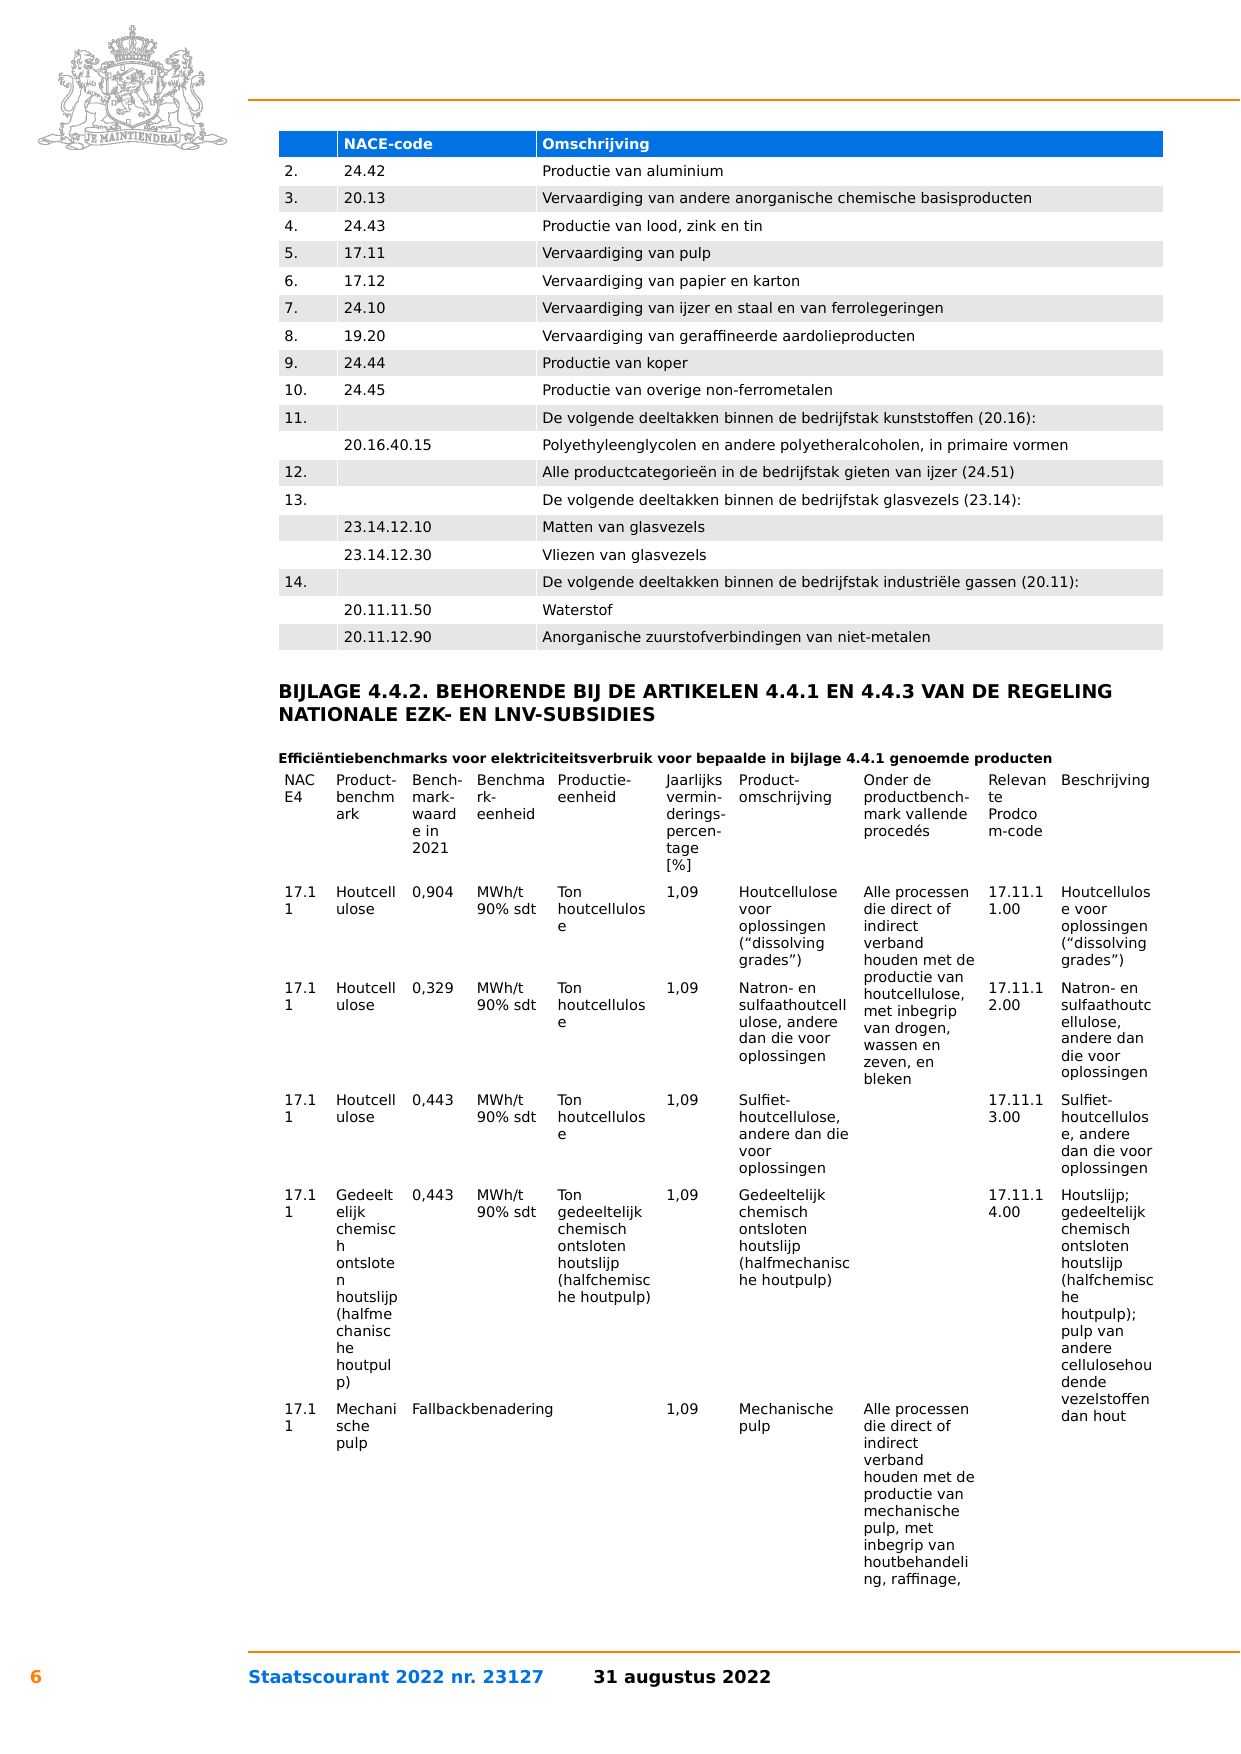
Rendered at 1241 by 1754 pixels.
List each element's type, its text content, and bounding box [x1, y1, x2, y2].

table_cell Fallbackbenadering [407, 1397, 659, 1593]
table_cell 9. [279, 350, 337, 376]
table_cell Houtcellulose [331, 1087, 406, 1181]
table_header Efficiëntiebenchmarks voor elektriciteitsverbruik voor bepaalde in bijlage 4.4.1 genoemde producten [278, 750, 1163, 766]
table_cell MWh/t 90% sdt [471, 1087, 551, 1181]
table_cell 17.11 [279, 1397, 329, 1593]
table_cell Product-benchmark [331, 767, 406, 878]
table_cell 6. [279, 268, 337, 294]
table_cell Gedeeltelijk chemisch ontsloten houtslijp (halfmechanische houtpulp) [331, 1183, 406, 1396]
table_cell 0,329 [407, 975, 470, 1086]
table_cell 24.43 [338, 213, 536, 239]
table_cell Productie van overige non-ferrometalen [537, 378, 1163, 404]
table_cell Houtcellulose voor oplossingen (“dissolving grades”) [1056, 880, 1163, 974]
table_cell 17.11.11.00 [983, 880, 1054, 974]
table_cell 17.12 [338, 268, 536, 294]
table_cell [279, 542, 337, 568]
table_cell Jaarlijks vermin-derings-percen-tage [%] [661, 767, 732, 878]
table_cell 17.11.12.00 [983, 975, 1054, 1086]
table_cell Polyethyleenglycolen en andere polyetheralcoholen, in primaire vormen [537, 432, 1163, 459]
table_cell Onder de productbench-mark vallende procedés [858, 767, 982, 878]
table_cell 8. [279, 323, 337, 349]
picture [38, 25, 227, 150]
table_cell Ton houtcellulose [552, 880, 659, 974]
table_cell [279, 432, 337, 459]
table_cell MWh/t 90% sdt [471, 975, 551, 1086]
table_cell 17.11 [279, 1087, 329, 1181]
table_cell 10. [279, 378, 337, 404]
table_cell 0,443 [407, 1087, 470, 1181]
table_cell Productie van aluminium [537, 158, 1163, 185]
table_cell 24.45 [338, 378, 536, 404]
table_cell Houtcellulose [331, 880, 406, 974]
table_cell 17.11 [279, 1183, 329, 1396]
table_cell 1,09 [661, 975, 732, 1086]
table_cell Ton houtcellulose [552, 1087, 659, 1181]
table_cell NACE4 [279, 767, 329, 878]
table_cell 1,09 [661, 1397, 732, 1593]
table_cell [279, 597, 337, 623]
table_cell 3. [279, 186, 337, 212]
table_cell De volgende deeltakken binnen de bedrijfstak kunststoffen (20.16): [537, 405, 1163, 431]
table_cell 17.11.14.00 [983, 1183, 1054, 1593]
table_header Omschrijving [537, 131, 1163, 157]
table_cell 20.13 [338, 186, 536, 212]
table_cell Mechanische pulp [331, 1397, 406, 1593]
table_cell Natron- en sulfaathoutcellulose, andere dan die voor oplossingen [1056, 975, 1163, 1086]
table_cell 12. [279, 460, 337, 486]
table_cell Vervaardiging van geraffineerde aardolieproducten [537, 323, 1163, 349]
table_cell 24.42 [338, 158, 536, 185]
table_cell 5. [279, 241, 337, 267]
table_cell Matten van glasvezels [537, 515, 1163, 541]
table_cell [338, 460, 536, 486]
table_cell 20.11.11.50 [338, 597, 536, 623]
table_cell 7. [279, 295, 337, 322]
table_cell Productie-eenheid [552, 767, 659, 878]
table_cell Benchmark-eenheid [471, 767, 551, 878]
table_cell 17.11 [279, 975, 329, 1086]
table_cell 20.16.40.15 [338, 432, 536, 459]
table_cell Productie van lood, zink en tin [537, 213, 1163, 239]
table_cell De volgende deeltakken binnen de bedrijfstak industriële gassen (20.11): [537, 569, 1163, 596]
table_cell Beschrijving [1056, 767, 1163, 878]
table_cell [279, 624, 337, 650]
table_cell Sulfiet-houtcellulose, andere dan die voor oplossingen [1056, 1087, 1163, 1181]
table_cell 19.20 [338, 323, 536, 349]
table_cell 17.11 [338, 241, 536, 267]
table_cell 2. [279, 158, 337, 185]
table_cell 13. [279, 487, 337, 513]
table_cell Houtcellulose [331, 975, 406, 1086]
table_cell Vervaardiging van ijzer en staal en van ferrolegeringen [537, 295, 1163, 322]
table_cell Alle productcategorieën in de bedrijfstak gieten van ijzer (24.51) [537, 460, 1163, 486]
table_cell Bench-mark-waarde in 2021 [407, 767, 470, 878]
table_cell Relevante Prodcom-code [983, 767, 1054, 878]
table_cell MWh/t 90% sdt [471, 1183, 551, 1396]
table_cell De volgende deeltakken binnen de bedrijfstak glasvezels (23.14): [537, 487, 1163, 513]
table_cell Gedeeltelijk chemisch ontsloten houtslijp (halfmechanische houtpulp) [733, 1183, 857, 1396]
table_cell Houtslijp; gedeeltelijk chemisch ontsloten houtslijp (halfchemische houtpulp); pulp van andere cellulosehoudende vezelstoffen dan hout [1056, 1183, 1163, 1593]
table_cell MWh/t 90% sdt [471, 880, 551, 974]
table_cell Ton gedeeltelijk chemisch ontsloten houtslijp (halfchemische houtpulp) [552, 1183, 659, 1396]
table_cell Vervaardiging van andere anorganische chemische basisproducten [537, 186, 1163, 212]
table_cell Productie van koper [537, 350, 1163, 376]
table_cell 1,09 [661, 880, 732, 974]
table_cell 1,09 [661, 1183, 732, 1396]
table_cell 17.11.13.00 [983, 1087, 1054, 1181]
table_cell Sulfiet-houtcellulose, andere dan die voor oplossingen [733, 1087, 857, 1181]
table_cell [279, 515, 337, 541]
subtitle BIJLAGE 4.4.2. BEHORENDE BIJ DE ARTIKELEN 4.4.1 EN 4.4.3 VAN DE REGELING NATIONALE EZK- EN LNV-SUBSIDIES [278, 681, 1163, 725]
table_cell 23.14.12.10 [338, 515, 536, 541]
table_cell Mechanische pulp [733, 1397, 857, 1593]
table_cell Ton houtcellulose [552, 975, 659, 1086]
table_cell 20.11.12.90 [338, 624, 536, 650]
table_cell Natron- en sulfaathoutcellulose, andere dan die voor oplossingen [733, 975, 857, 1086]
table_cell Alle processen die direct of indirect verband houden met de productie van houtcellulose, met inbegrip van drogen, wassen en zeven, en bleken [858, 880, 982, 1396]
table_cell Waterstof [537, 597, 1163, 623]
table_cell 0,904 [407, 880, 470, 974]
table_cell 17.11 [279, 880, 329, 974]
table_cell Houtcellulose voor oplossingen (“dissolving grades”) [733, 880, 857, 974]
table_cell 24.44 [338, 350, 536, 376]
table_cell 24.10 [338, 295, 536, 322]
table_cell Anorganische zuurstofverbindingen van niet-metalen [537, 624, 1163, 650]
table_cell Alle processen die direct of indirect verband houden met de productie van mechanische pulp, met inbegrip van houtbehandeling, raffinage, [858, 1397, 982, 1593]
table_cell 11. [279, 405, 337, 431]
table_header NACE-code [338, 131, 536, 157]
table_cell 4. [279, 213, 337, 239]
table_cell [338, 405, 536, 431]
table_cell Vervaardiging van papier en karton [537, 268, 1163, 294]
table_cell 23.14.12.30 [338, 542, 536, 568]
table_cell [338, 487, 536, 513]
table_cell [338, 569, 536, 596]
table_cell Product-omschrijving [733, 767, 857, 878]
table_header [279, 131, 337, 157]
table_cell Vliezen van glasvezels [537, 542, 1163, 568]
table_cell 0,443 [407, 1183, 470, 1396]
table_cell 1,09 [661, 1087, 732, 1181]
table_cell 14. [279, 569, 337, 596]
table_cell Vervaardiging van pulp [537, 241, 1163, 267]
